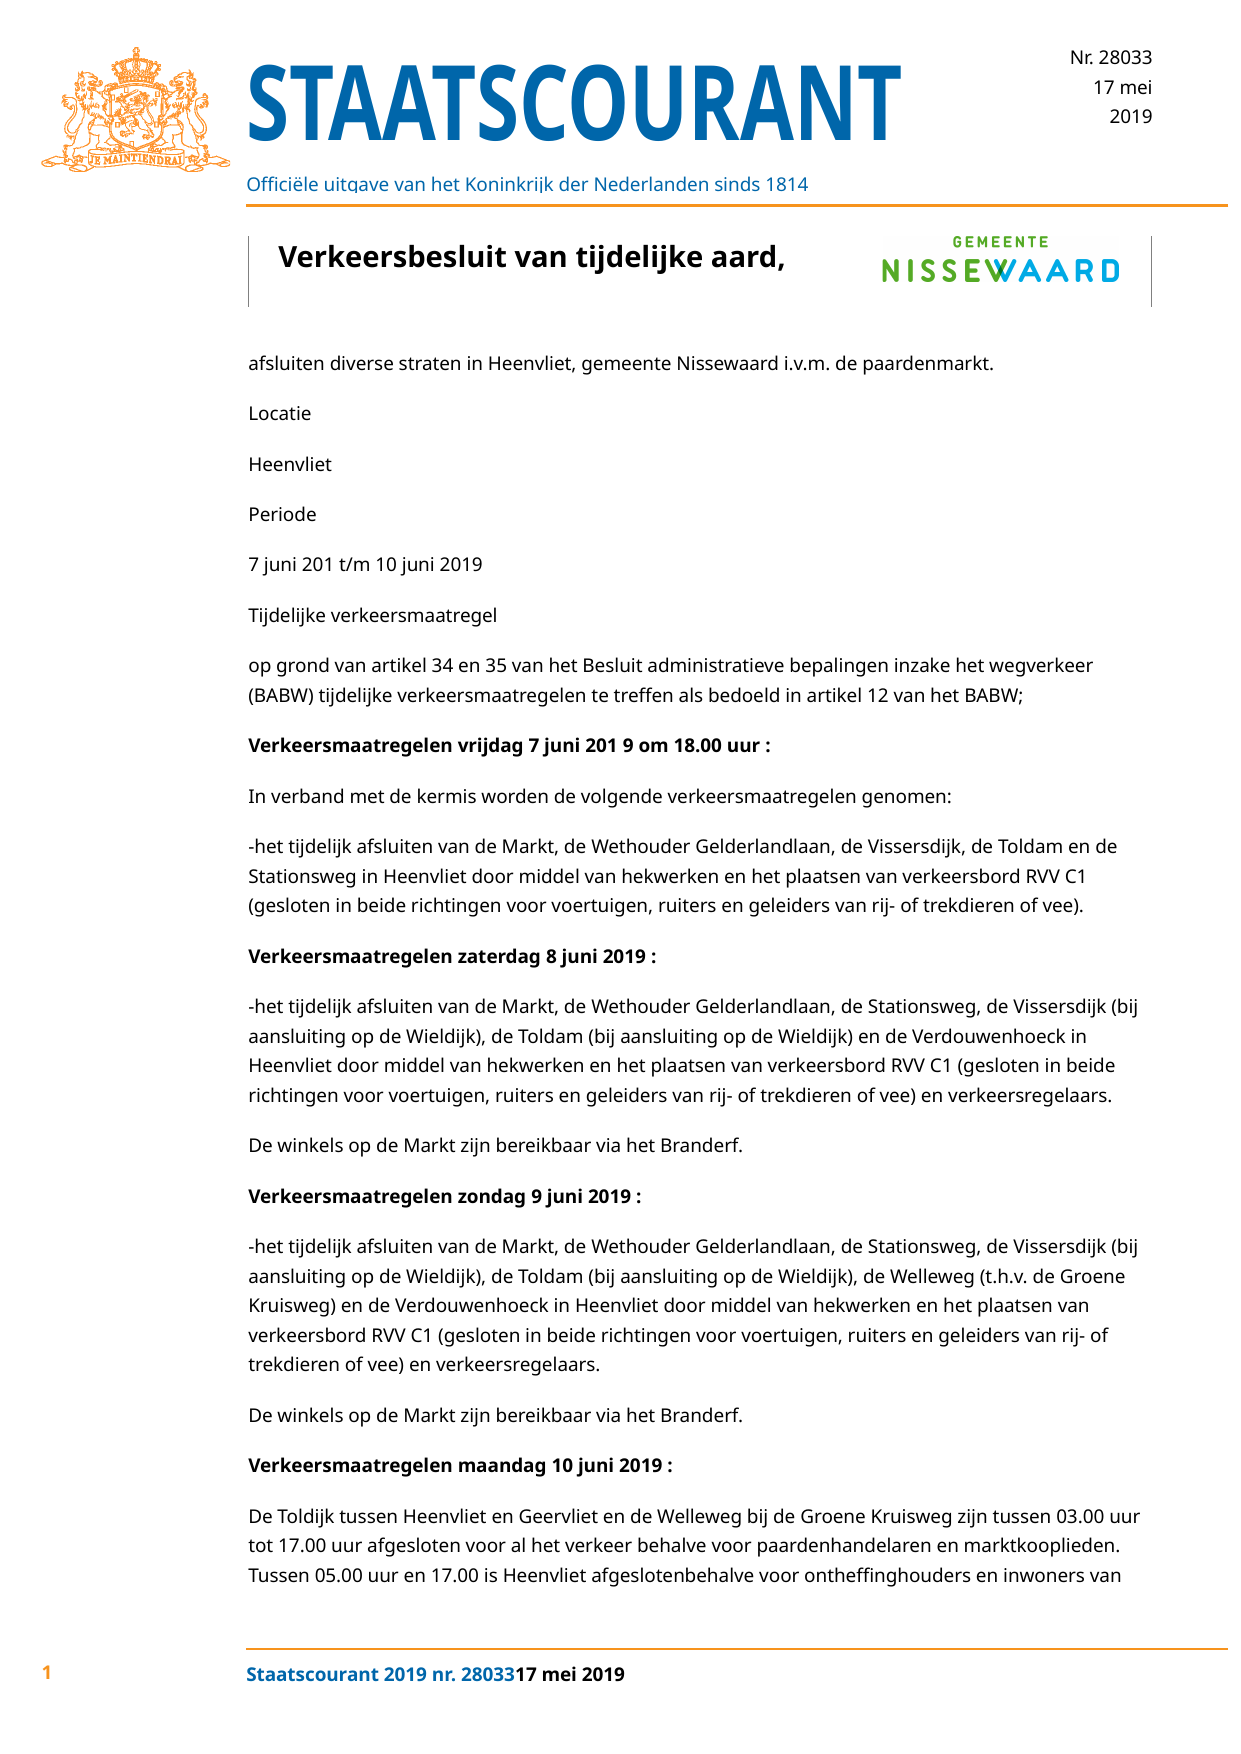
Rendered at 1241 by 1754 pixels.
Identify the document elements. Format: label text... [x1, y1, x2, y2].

picture [41, 47, 231, 172]
text Verkeersmaatregelen zaterdag 8 juni 2019 : [248, 943, 1152, 969]
text Periode [248, 501, 1152, 527]
text De Toldijk tussen Heenvliet en Geervliet en de Welleweg bij de Groene Kruisweg zijn tussen 03.00 uur tot 17.00 uur afgesloten voor al het verkeer behalve voor paardenhandelaren en marktkooplieden. Tussen 05.00 uur en 17.00 is Heenvliet afgeslotenbehalve voor ontheffinghouders en inwoners van [248, 1503, 1152, 1588]
picture [1023, 277, 1036, 282]
text Heenvliet [248, 451, 1152, 477]
text -het tijdelijk afsluiten van de Markt, de Wethouder Gelderlandlaan, de Stationsweg, de Vissersdijk (bij aansluiting op de Wieldijk), de Toldam (bij aansluiting op de Wieldijk) en de Verdouwenhoeck in Heenvliet door middel van hekwerken en het plaatsen van verkeersbord RVV C1 (gesloten in beide richtingen voor voertuigen, ruiters en geleiders van rij- of trekdieren of vee) en verkeersregelaars. [248, 993, 1152, 1108]
table_header Verkeersbesluit van tijdelijke aard, [249, 236, 850, 307]
text -het tijdelijk afsluiten van de Markt, de Wethouder Gelderlandlaan, de Vissersdijk, de Toldam en de Stationsweg in Heenvliet door middel van hekwerken en het plaatsen van verkeersbord RVV C1 (gesloten in beide richtingen voor voertuigen, ruiters en geleiders van rij- of trekdieren of vee). [248, 833, 1152, 918]
text Verkeersmaatregelen zondag 9 juni 2019 : [248, 1183, 1152, 1209]
text Verkeersmaatregelen maandag 10 juni 2019 : [248, 1452, 1152, 1478]
text De winkels op de Markt zijn bereikbaar via het Branderf. [248, 1402, 1152, 1428]
text De winkels op de Markt zijn bereikbaar via het Branderf. [248, 1132, 1152, 1158]
picture [1107, 264, 1114, 277]
picture [1081, 275, 1088, 282]
picture [882, 236, 1119, 282]
text 7 juni 201 t/m 10 juni 2019 [248, 552, 1152, 577]
text Tijdelijke verkeersmaatregel [248, 602, 1152, 628]
text op grond van artikel 34 en 35 van het Besluit administratieve bepalingen inzake het wegverkeer (BABW) tijdelijke verkeersmaatregelen te treffen als bedoeld in artikel 12 van het BABW; [248, 652, 1152, 708]
text Verkeersmaatregelen vrijdag 7 juni 201 9 om 18.00 uur : [248, 732, 1152, 758]
text afsluiten diverse straten in Heenvliet, gemeente Nissewaard i.v.m. de paardenmarkt. [248, 350, 1152, 376]
text Locatie [248, 400, 1152, 426]
picture [1051, 277, 1064, 282]
table_header [850, 236, 1151, 307]
text -het tijdelijk afsluiten van de Markt, de Wethouder Gelderlandlaan, de Stationsweg, de Vissersdijk (bij aansluiting op de Wieldijk), de Toldam (bij aansluiting op de Wieldijk), de Welleweg (t.h.v. de Groene Kruisweg) en de Verdouwenhoeck in Heenvliet door middel van hekwerken en het plaatsen van verkeersbord RVV C1 (gesloten in beide richtingen voor voertuigen, ruiters en geleiders van rij- of trekdieren of vee) en verkeersregelaars. [248, 1233, 1152, 1377]
text In verband met de kermis worden de volgende verkeersmaatregelen genomen: [248, 783, 1152, 809]
